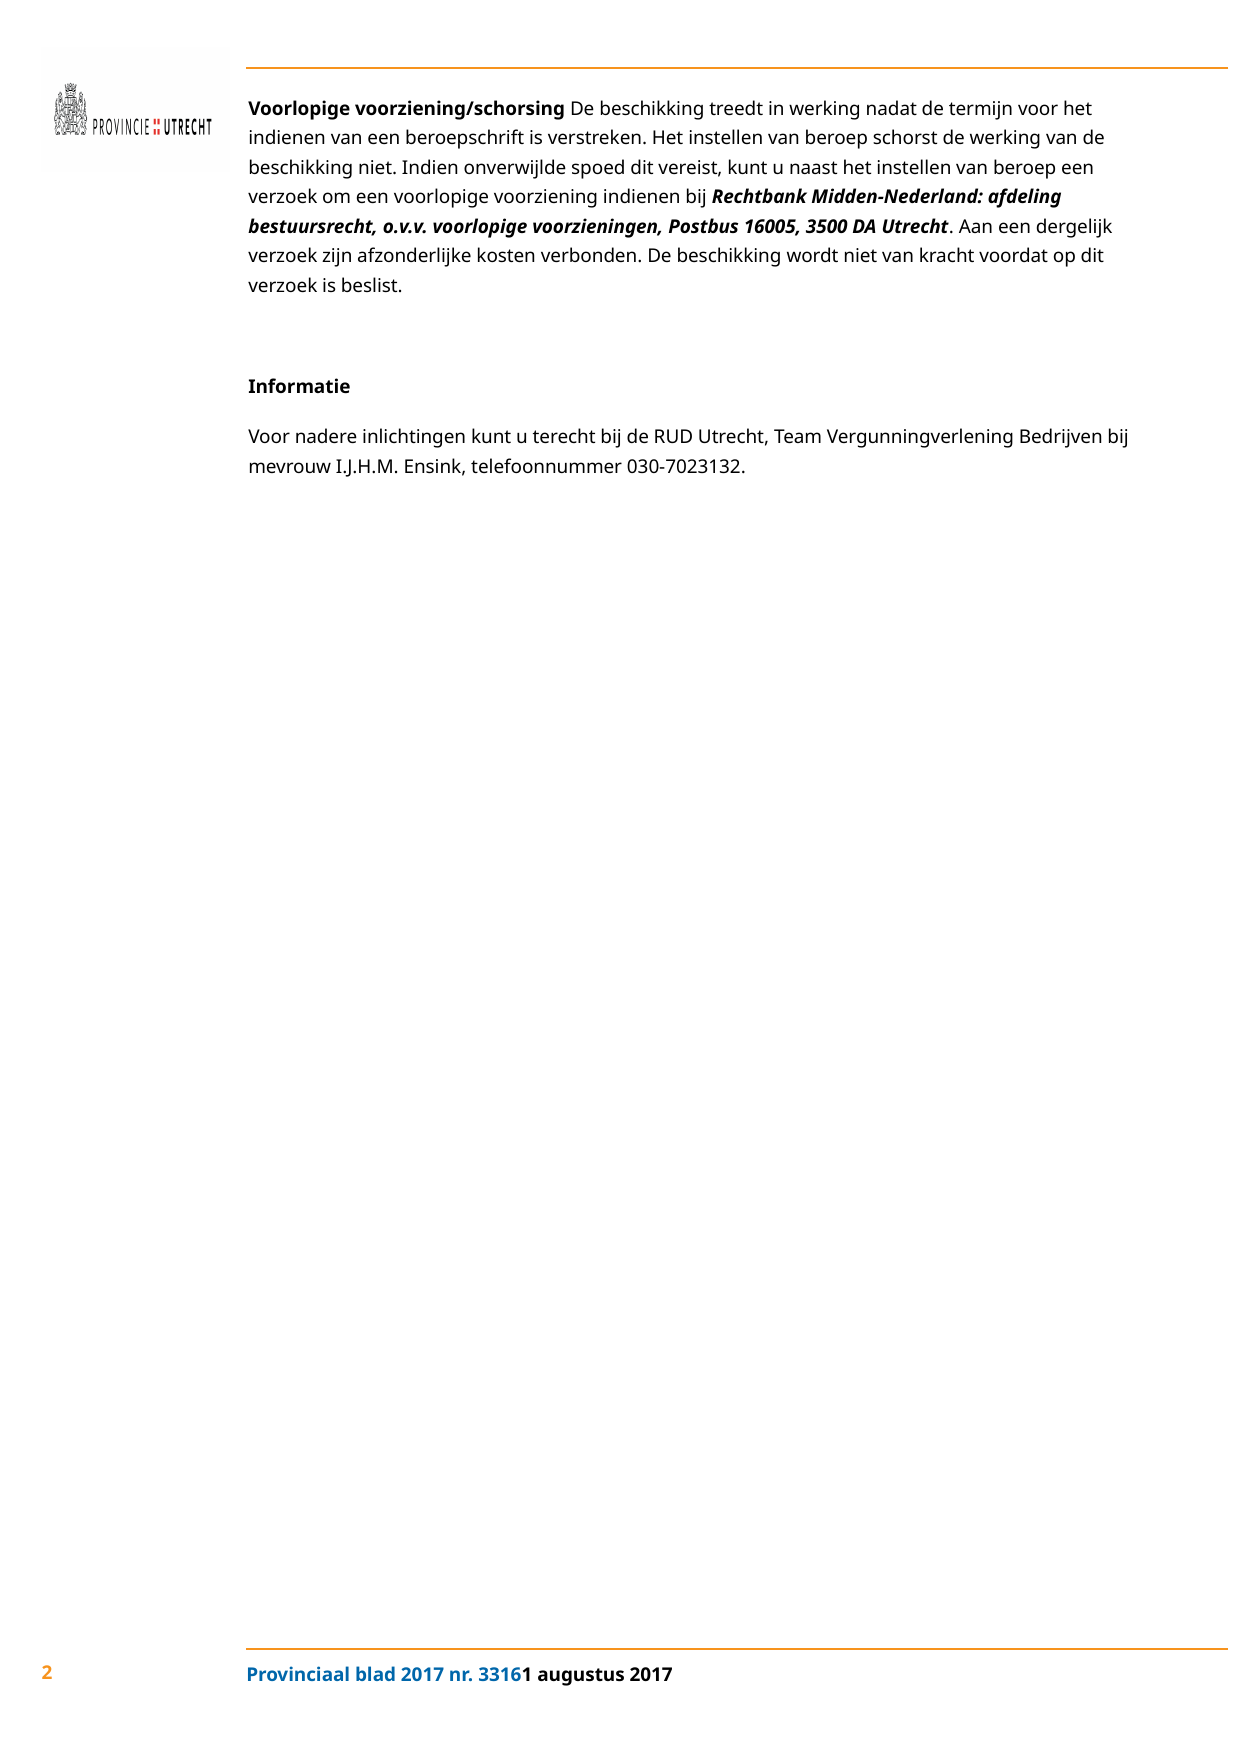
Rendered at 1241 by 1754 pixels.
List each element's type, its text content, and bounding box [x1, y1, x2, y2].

text Informatie [248, 373, 1152, 399]
text Voor nadere inlichtingen kunt u terecht bij de RUD Utrecht, Team Vergunningverlening Bedrijven bij mevrouw I.J.H.M. Ensink, telefoonnummer 030-7023132. [248, 423, 1152, 479]
text Voorlopige voorziening/schorsing De beschikking treedt in werking nadat de termijn voor het indienen van een beroepschrift is verstreken. Het instellen van beroep schorst de werking van de beschikking niet. Indien onverwijlde spoed dit vereist, kunt u naast het instellen van beroep een verzoek om een voorlopige voorziening indienen bij Rechtbank Midden-Nederland: afdeling bestuursrecht, o.v.v. voorlopige voorzieningen, Postbus 16005, 3500 DA Utrecht. Aan een dergelijk verzoek zijn afzonderlijke kosten verbonden. De beschikking wordt niet van kracht voordat op dit verzoek is beslist. [248, 95, 1152, 298]
picture [41, 47, 231, 172]
